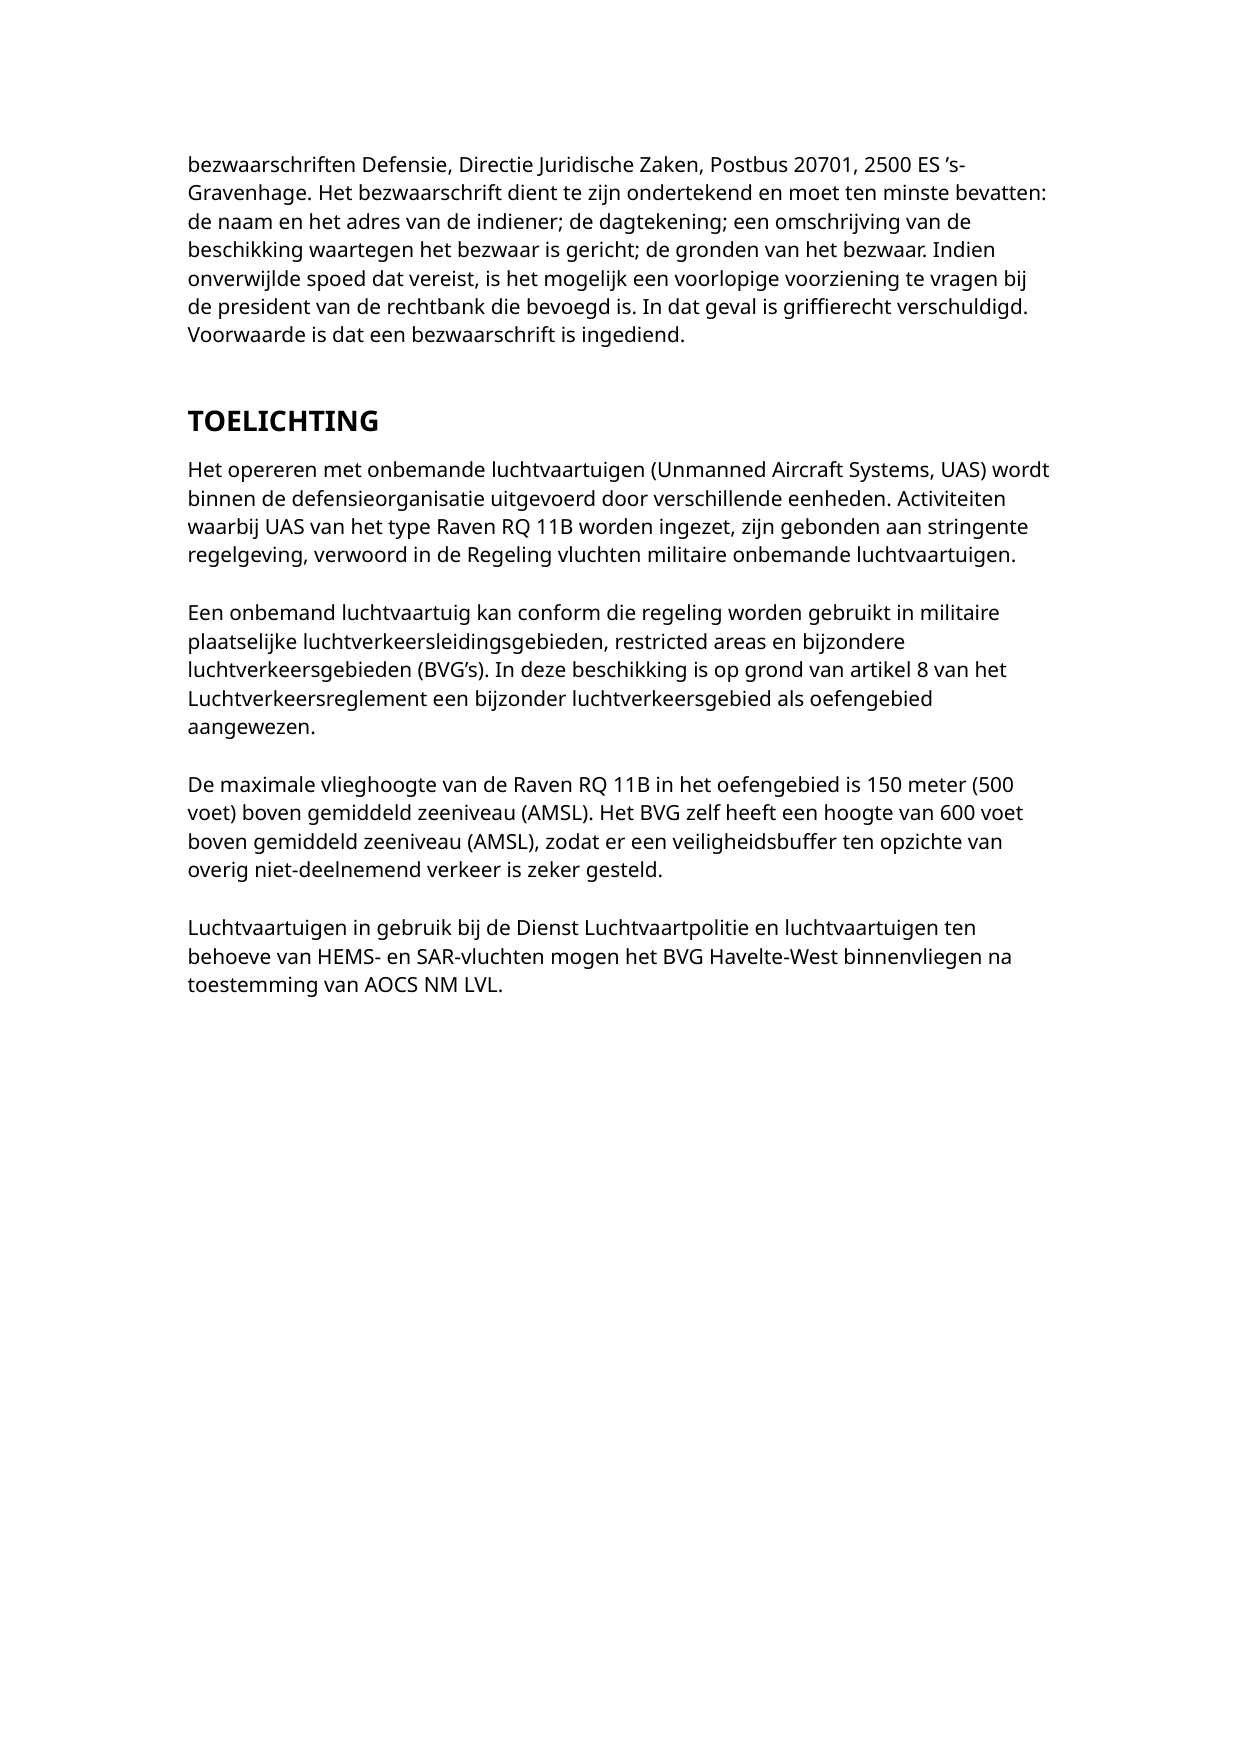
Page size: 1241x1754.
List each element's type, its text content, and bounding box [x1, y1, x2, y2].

text Een onbemand luchtvaartuig kan conform die regeling worden gebruikt in militaire plaatselijke luchtverkeersleidingsgebieden, restricted areas en bijzondere luchtverkeersgebieden (BVG’s). In deze beschikking is op grond van artikel 8 van het Luchtverkeersreglement een bijzonder luchtverkeersgebied als oefengebied aangewezen. [187, 598, 1053, 741]
text bezwaarschriften Defensie, Directie Juridische Zaken, Postbus 20701, 2500 ES ’s-Gravenhage. Het bezwaarschrift dient te zijn ondertekend en moet ten minste bevatten: de naam en het adres van de indiener; de dagtekening; een omschrijving van de beschikking waartegen het bezwaar is gericht; de gronden van het bezwaar. Indien onverwijlde spoed dat vereist, is het mogelijk een voorlopige voorziening te vragen bij de president van de rechtbank die bevoegd is. In dat geval is griffierecht verschuldigd. Voorwaarde is dat een bezwaarschrift is ingediend. [187, 150, 1053, 349]
text Luchtvaartuigen in gebruik bij de Dienst Luchtvaartpolitie en luchtvaartuigen ten behoeve van HEMS- en SAR-vluchten mogen het BVG Havelte-West binnenvliegen na toestemming van AOCS NM LVL. [187, 913, 1053, 999]
text De maximale vlieghoogte van de Raven RQ 11B in het oefengebied is 150 meter (500 voet) boven gemiddeld zeeniveau (AMSL). Het BVG zelf heeft een hoogte van 600 voet boven gemiddeld zeeniveau (AMSL), zodat er een veiligheidsbuffer ten opzichte van overig niet-deelnemend verkeer is zeker gesteld. [187, 770, 1053, 884]
text Het opereren met onbemande luchtvaartuigen (Unmanned Aircraft Systems, UAS) wordt binnen de defensieorganisatie uitgevoerd door verschillende eenheden. Activiteiten waarbij UAS van het type Raven RQ 11B worden ingezet, zijn gebonden aan stringente regelgeving, verwoord in de Regeling vluchten militaire onbemande luchtvaartuigen. [187, 455, 1053, 569]
subtitle TOELICHTING [187, 402, 1053, 440]
